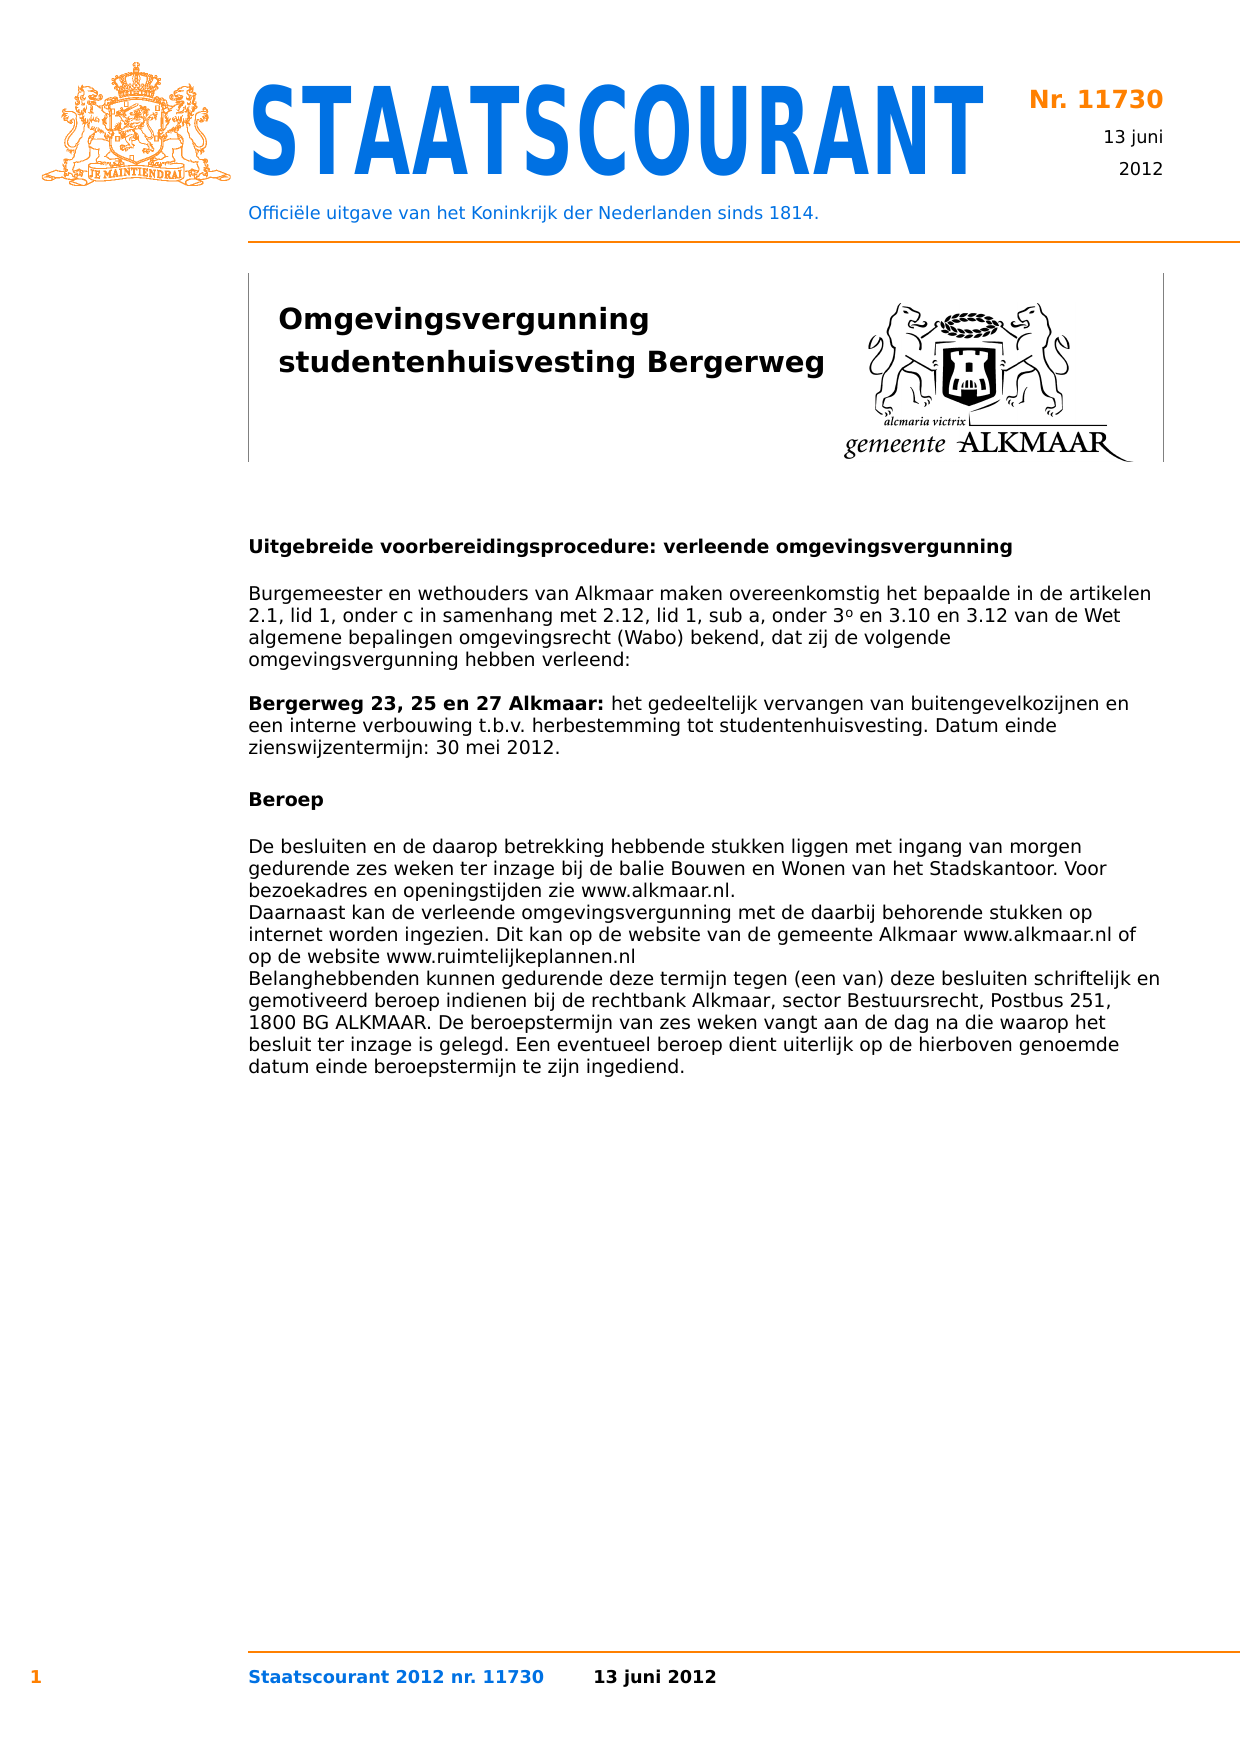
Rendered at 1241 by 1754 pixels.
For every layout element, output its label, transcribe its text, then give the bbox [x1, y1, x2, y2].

table_cell Officiële uitgave van het Koninkrijk der Nederlanden sinds 1814. [248, 203, 1240, 241]
subtitle Uitgebreide voorbereidingsprocedure: verleende omgevingsvergunning [248, 536, 1163, 558]
text Daarnaast kan de verleende omgevingsvergunning met de daarbij behorende stukken op internet worden ingezien. Dit kan op de website van de gemeente Alkmaar www.alkmaar.nl of op de website www.ruimtelijkeplannen.nl [248, 902, 1163, 968]
table_header [25, 62, 248, 241]
picture [844, 302, 1134, 462]
subtitle Omgevingsvergunning studentenhuisvesting Bergerweg [249, 273, 1163, 462]
text Bergerweg 23, 25 en 27 Alkmaar: het gedeeltelijk vervangen van buitengevelkozijnen en een interne verbouwing t.b.v. herbestemming tot studentenhuisvesting. Datum einde zienswijzentermijn: 30 mei 2012. [248, 693, 1163, 759]
text Burgemeester en wethouders van Alkmaar maken overeenkomstig het bepaalde in de artikelen 2.1, lid 1, onder c in samenhang met 2.12, lid 1, sub a, onder 3o en 3.10 en 3.12 van de Wet algemene bepalingen omgevingsrecht (Wabo) bekend, dat zij de volgende omgevingsvergunning hebben verleend: [248, 583, 1163, 671]
text Belanghebbenden kunnen gedurende deze termijn tegen (een van) deze besluiten schriftelijk en gemotiveerd beroep indienen bij de rechtbank Alkmaar, sector Bestuursrecht, Postbus 251, 1800 BG ALKMAAR. De beroepstermijn van zes weken vangt aan de dag na die waarop het besluit ter inzage is gelegd. Een eventueel beroep dient uiterlijk op de hierboven genoemde datum einde beroepstermijn te zijn ingediend. [248, 968, 1163, 1077]
table_header STAATSCOURANT [248, 62, 998, 203]
table_cell 2012 [998, 153, 1240, 203]
subtitle Beroep [248, 789, 1163, 811]
table_cell 13 juni [998, 121, 1240, 153]
text De besluiten en de daarop betrekking hebbende stukken liggen met ingang van morgen gedurende zes weken ter inzage bij de balie Bouwen en Wonen van het Stadskantoor. Voor bezoekadres en openingstijden zie www.alkmaar.nl. [248, 836, 1163, 902]
picture [41, 62, 231, 186]
table_header Nr. 11730 [998, 62, 1240, 121]
